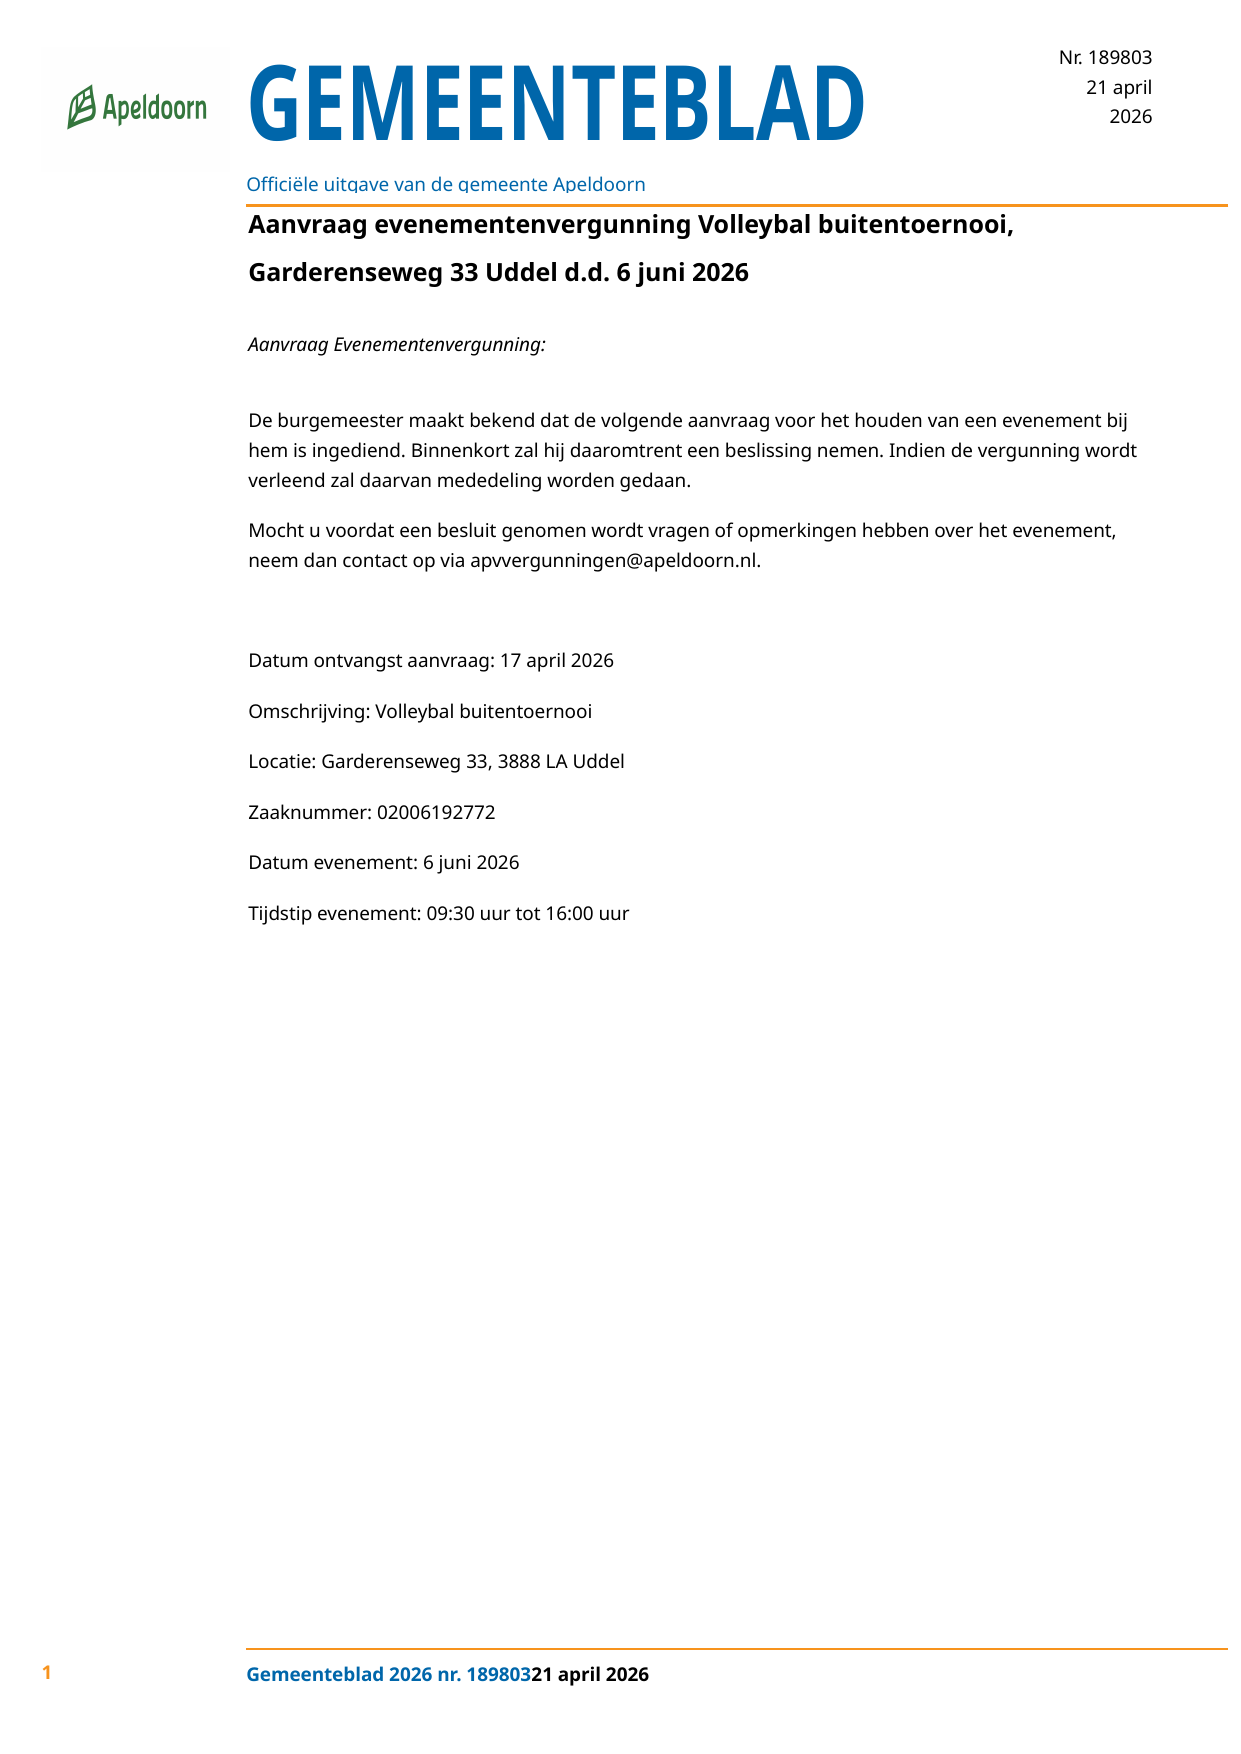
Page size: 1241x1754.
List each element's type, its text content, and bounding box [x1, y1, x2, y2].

text Locatie: Garderenseweg 33, 3888 LA Uddel [248, 748, 1152, 774]
text Tijdstip evenement: 09:30 uur tot 16:00 uur [248, 900, 1152, 925]
text Zaaknummer: 02006192772 [248, 799, 1152, 824]
picture [41, 47, 231, 172]
text De burgemeester maakt bekend dat de volgende aanvraag voor het houden van een evenement bij hem is ingediend. Binnenkort zal hij daaromtrent een beslissing nemen. Indien de vergunning wordt verleend zal daarvan mededeling worden gedaan. [248, 408, 1152, 492]
text Datum evenement: 6 juni 2026 [248, 849, 1152, 875]
text Aanvraag Evenementenvergunning: [248, 331, 1152, 357]
text Aanvraag evenementenvergunning Volleybal buitentoernooi, Garderenseweg 33 Uddel d.d. 6 juni 2026 [248, 207, 1152, 288]
text Datum ontvangst aanvraag: 17 april 2026 [248, 648, 1152, 673]
text Omschrijving: Volleybal buitentoernooi [248, 698, 1152, 724]
text Mocht u voordat een besluit genomen wordt vragen of opmerkingen hebben over het evenement, neem dan contact op via apvvergunningen@apeldoorn.nl. [248, 517, 1152, 572]
